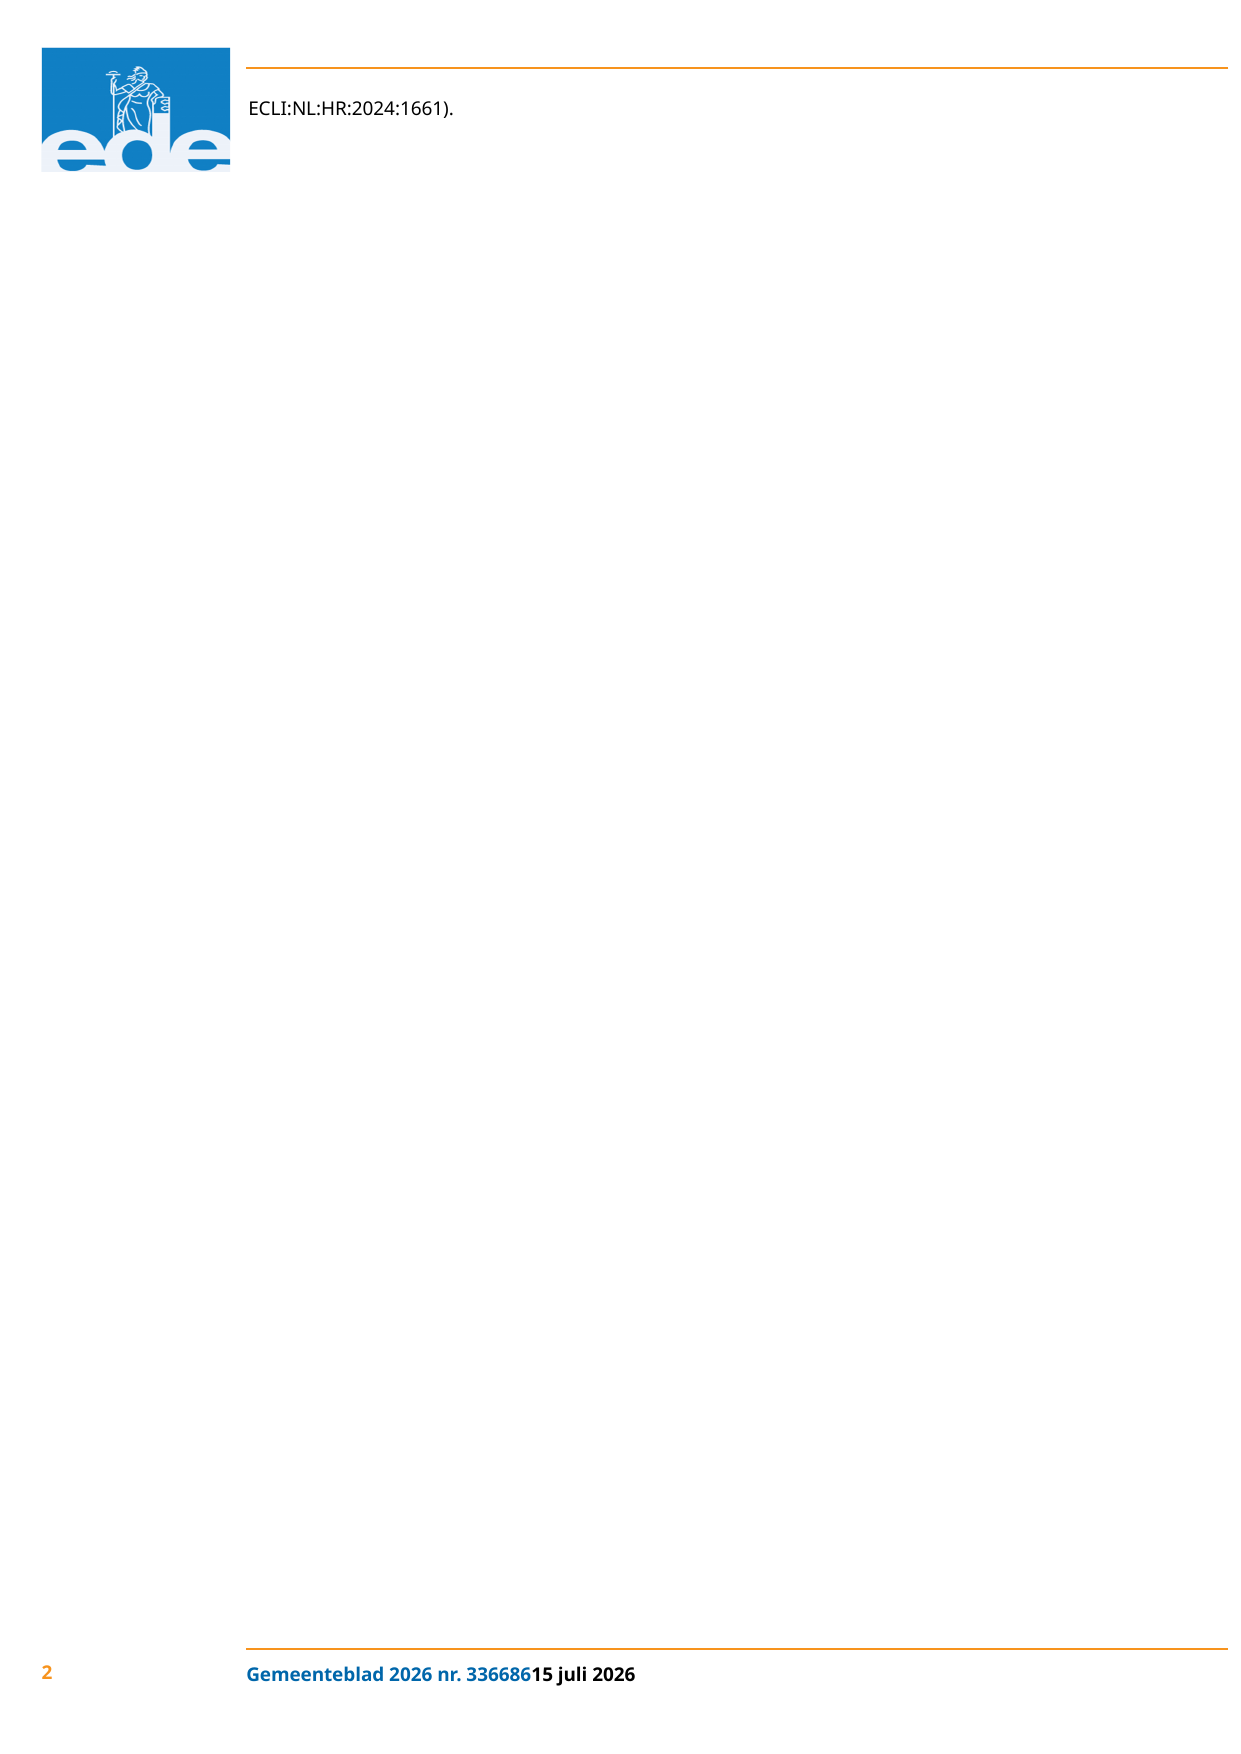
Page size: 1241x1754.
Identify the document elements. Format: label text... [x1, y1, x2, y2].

picture [41, 47, 231, 172]
text ECLI:NL:HR:2024:1661). [248, 95, 1152, 121]
